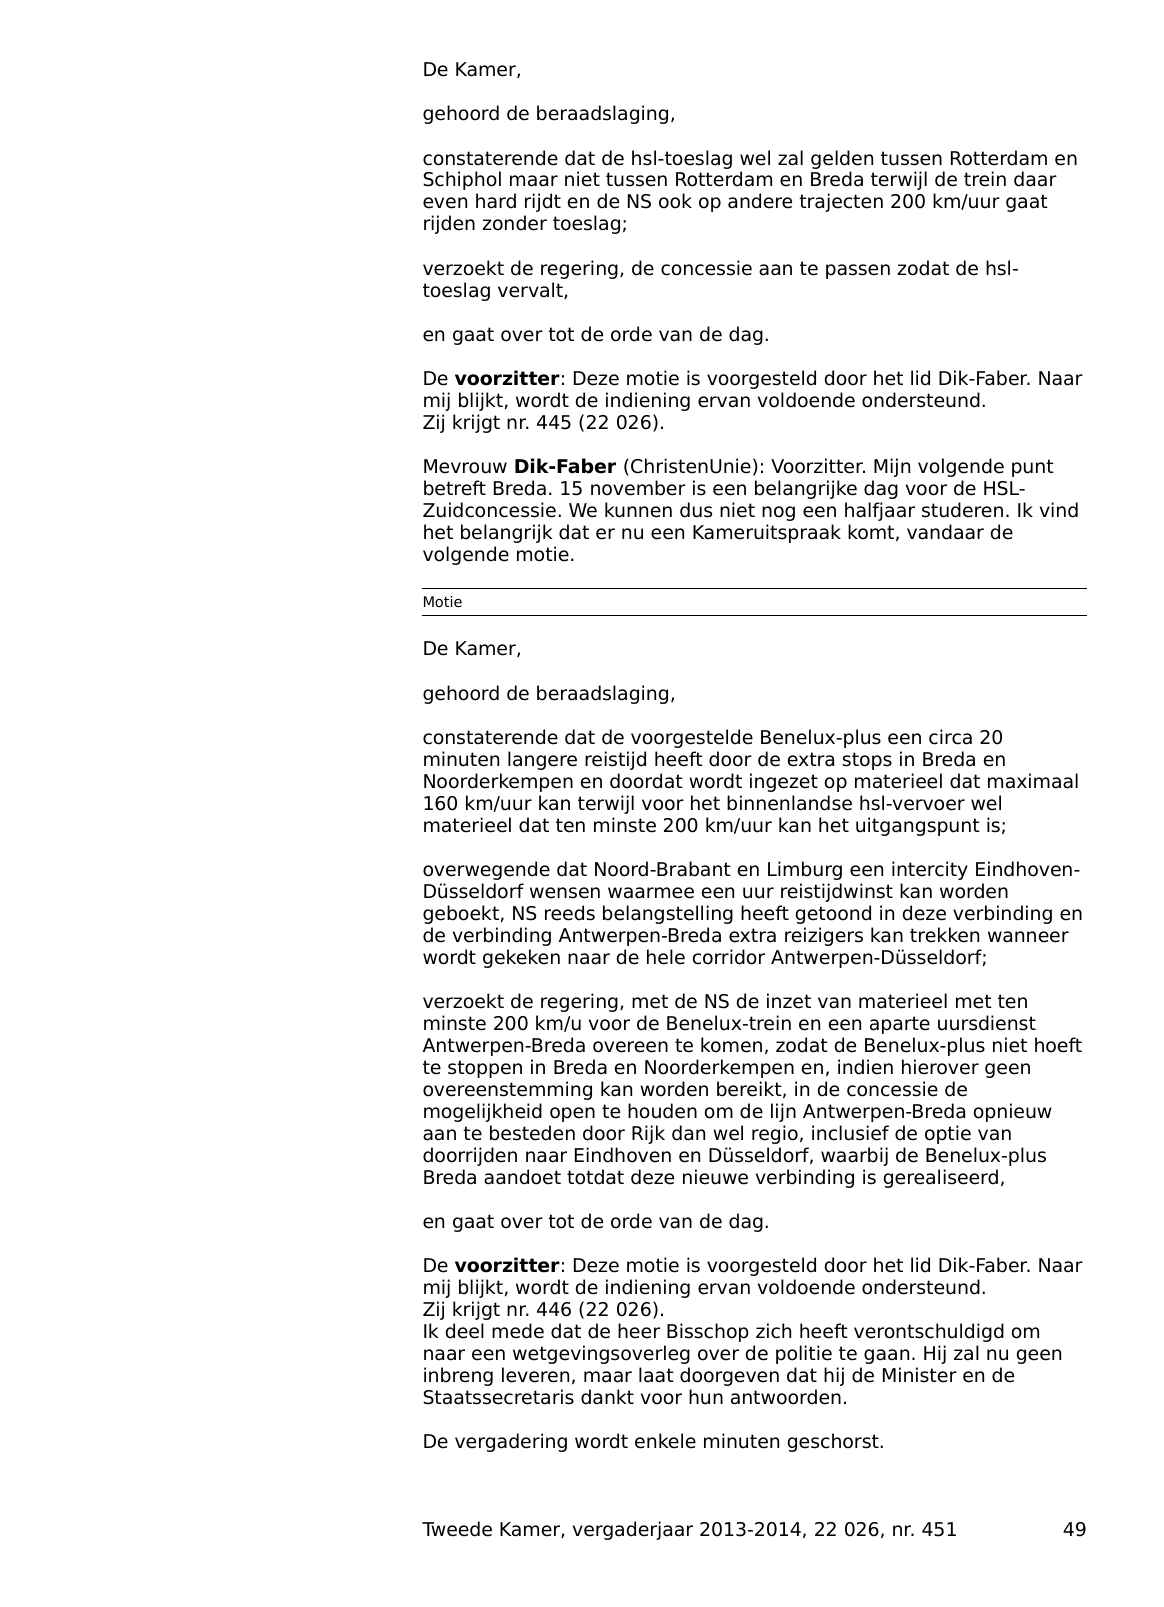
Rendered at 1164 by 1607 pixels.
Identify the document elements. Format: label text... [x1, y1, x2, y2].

text De Kamer, [422, 59, 1087, 81]
text en gaat over tot de orde van de dag. [422, 1211, 1087, 1233]
text Mevrouw Dik-Faber (ChristenUnie): Voorzitter. Mijn volgende punt betreft Breda. 15 november is een belangrijke dag voor de HSL-Zuidconcessie. We kunnen dus niet nog een halfjaar studeren. Ik vind het belangrijk dat er nu een Kameruitspraak komt, vandaar de volgende motie. [422, 456, 1087, 566]
text en gaat over tot de orde van de dag. [422, 324, 1087, 346]
text verzoekt de regering, de concessie aan te passen zodat de hsl-toeslag vervalt, [422, 257, 1087, 301]
text De voorzitter: Deze motie is voorgesteld door het lid Dik-Faber. Naar mij blijkt, wordt de indiening ervan voldoende ondersteund. [422, 1255, 1087, 1299]
text gehoord de beraadslaging, [422, 103, 1087, 125]
text Ik deel mede dat de heer Bisschop zich heeft verontschuldigd om naar een wetgevingsoverleg over de politie te gaan. Hij zal nu geen inbreng leveren, maar laat doorgeven dat hij de Minister en de Staatssecretaris dankt voor hun antwoorden. [422, 1321, 1087, 1409]
text De voorzitter: Deze motie is voorgesteld door het lid Dik-Faber. Naar mij blijkt, wordt de indiening ervan voldoende ondersteund. [422, 368, 1087, 412]
text constaterende dat de voorgestelde Benelux-plus een circa 20 minuten langere reistijd heeft door de extra stops in Breda en Noorderkempen en doordat wordt ingezet op materieel dat maximaal 160 km/uur kan terwijl voor het binnenlandse hsl-vervoer wel materieel dat ten minste 200 km/uur kan het uitgangspunt is; [422, 727, 1087, 837]
text verzoekt de regering, met de NS de inzet van materieel met ten minste 200 km/u voor de Benelux-trein en een aparte uursdienst Antwerpen-Breda overeen te komen, zodat de Benelux-plus niet hoeft te stoppen in Breda en Noorderkempen en, indien hierover geen overeenstemming kan worden bereikt, in de concessie de mogelijkheid open te houden om de lijn Antwerpen-Breda opnieuw aan te besteden door Rijk dan wel regio, inclusief de optie van doorrijden naar Eindhoven en Düsseldorf, waarbij de Benelux-plus Breda aandoet totdat deze nieuwe verbinding is gerealiseerd, [422, 991, 1087, 1189]
text overwegende dat Noord-Brabant en Limburg een intercity Eindhoven-Düsseldorf wensen waarmee een uur reistijdwinst kan worden geboekt, NS reeds belangstelling heeft getoond in deze verbinding en de verbinding Antwerpen-Breda extra reizigers kan trekken wanneer wordt gekeken naar de hele corridor Antwerpen-Düsseldorf; [422, 859, 1087, 969]
text Zij krijgt nr. 445 (22 026). [422, 412, 1087, 434]
text De Kamer, [422, 638, 1087, 660]
text Zij krijgt nr. 446 (22 026). [422, 1299, 1087, 1321]
text De vergadering wordt enkele minuten geschorst. [422, 1431, 1087, 1453]
text gehoord de beraadslaging, [422, 682, 1087, 704]
table_header Motie [422, 589, 1087, 615]
text constaterende dat de hsl-toeslag wel zal gelden tussen Rotterdam en Schiphol maar niet tussen Rotterdam en Breda terwijl de trein daar even hard rijdt en de NS ook op andere trajecten 200 km/uur gaat rijden zonder toeslag; [422, 147, 1087, 235]
